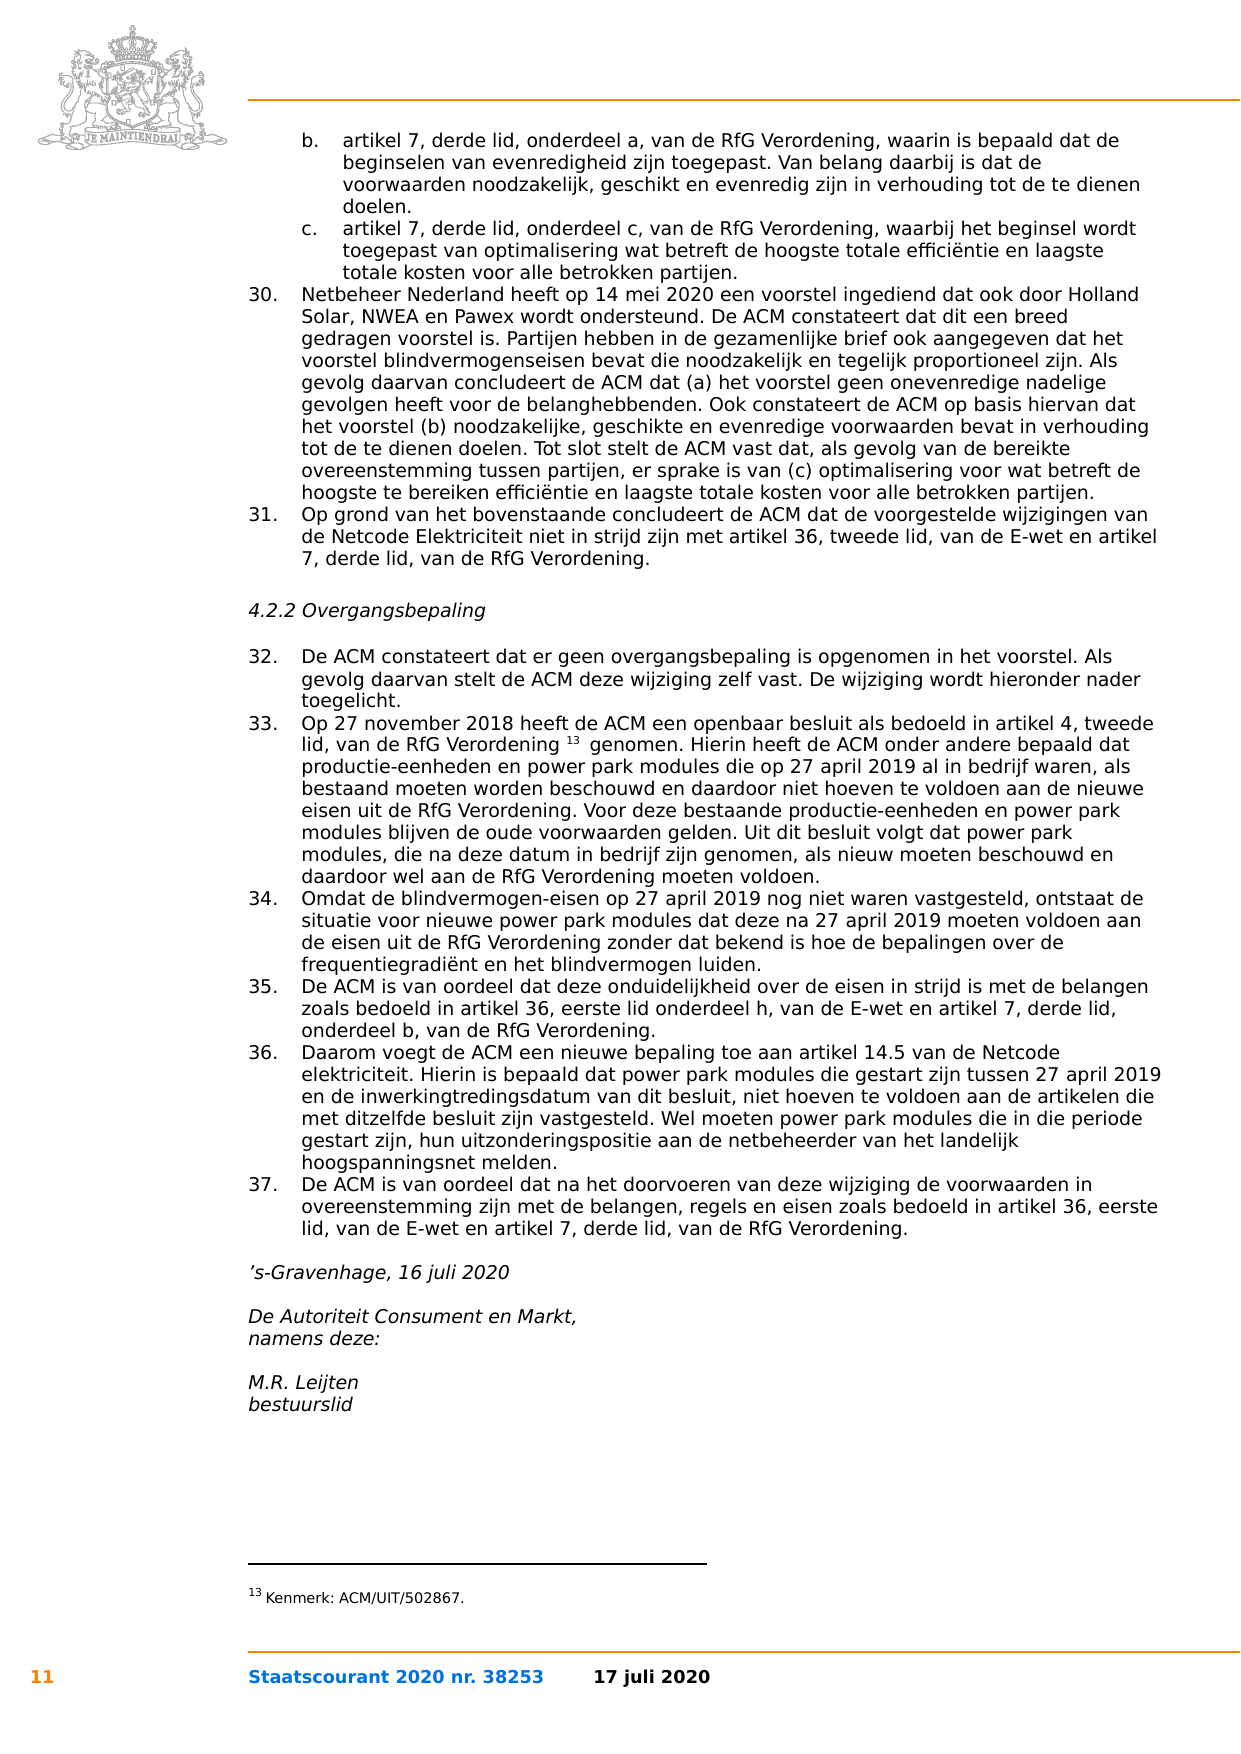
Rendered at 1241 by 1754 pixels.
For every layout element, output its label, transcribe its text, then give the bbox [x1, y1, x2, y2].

subtitle 4.2.2 Overgangsbepaling [248, 599, 1163, 621]
text 37. De ACM is van oordeel dat na het doorvoeren van deze wijziging de voorwaarden in overeenstemming zijn met de belangen, regels en eisen zoals bedoeld in artikel 36, eerste lid, van de E-wet en artikel 7, derde lid, van de RfG Verordening. [248, 1174, 1163, 1240]
text 32. De ACM constateert dat er geen overgangsbepaling is opgenomen in het voorstel. Als gevolg daarvan stelt de ACM deze wijziging zelf vast. De wijziging wordt hieronder nader toegelicht. [248, 646, 1163, 712]
text c. artikel 7, derde lid, onderdeel c, van de RfG Verordening, waarbij het beginsel wordt toegepast van optimalisering wat betreft de hoogste totale efficiëntie en laagste totale kosten voor alle betrokken partijen. [301, 218, 1163, 284]
text 33. Op 27 november 2018 heeft de ACM een openbaar besluit als bedoeld in artikel 4, tweede lid, van de RfG Verordening genomen. Hierin heeft de ACM onder andere bepaald dat productie-eenheden en power park modules die op 27 april 2019 al in bedrijf waren, als bestaand moeten worden beschouwd en daardoor niet hoeven te voldoen aan de nieuwe eisen uit de RfG Verordening. Voor deze bestaande productie-eenheden en power park modules blijven de oude voorwaarden gelden. Uit dit besluit volgt dat power park modules, die na deze datum in bedrijf zijn genomen, als nieuw moeten beschouwd en daardoor wel aan de RfG Verordening moeten voldoen. [248, 712, 1163, 888]
text De Autoriteit Consument en Markt, namens deze: M.R. Leijten bestuurslid [248, 1306, 1163, 1416]
text 30. Netbeheer Nederland heeft op 14 mei 2020 een voorstel ingediend dat ook door Holland Solar, NWEA en Pawex wordt ondersteund. De ACM constateert dat dit een breed gedragen voorstel is. Partijen hebben in de gezamenlijke brief ook aangegeven dat het voorstel blindvermogenseisen bevat die noodzakelijk en tegelijk proportioneel zijn. Als gevolg daarvan concludeert de ACM dat (a) het voorstel geen onevenredige nadelige gevolgen heeft voor de belanghebbenden. Ook constateert de ACM op basis hiervan dat het voorstel (b) noodzakelijke, geschikte en evenredige voorwaarden bevat in verhouding tot de te dienen doelen. Tot slot stelt de ACM vast dat, als gevolg van de bereikte overeenstemming tussen partijen, er sprake is van (c) optimalisering voor wat betreft de hoogste te bereiken efficiëntie en laagste totale kosten voor alle betrokken partijen. [248, 284, 1163, 503]
picture [38, 25, 227, 150]
text b. artikel 7, derde lid, onderdeel a, van de RfG Verordening, waarin is bepaald dat de beginselen van evenredigheid zijn toegepast. Van belang daarbij is dat de voorwaarden noodzakelijk, geschikt en evenredig zijn in verhouding tot de te dienen doelen. [301, 130, 1163, 218]
text Kenmerk: ACM/UIT/502867. [248, 1586, 1163, 1608]
text 35. De ACM is van oordeel dat deze onduidelijkheid over de eisen in strijd is met de belangen zoals bedoeld in artikel 36, eerste lid onderdeel h, van de E-wet en artikel 7, derde lid, onderdeel b, van de RfG Verordening. [248, 976, 1163, 1042]
text 34. Omdat de blindvermogen-eisen op 27 april 2019 nog niet waren vastgesteld, ontstaat de situatie voor nieuwe power park modules dat deze na 27 april 2019 moeten voldoen aan de eisen uit de RfG Verordening zonder dat bekend is hoe de bepalingen over de frequentiegradiënt en het blindvermogen luiden. [248, 888, 1163, 976]
text ’s-Gravenhage, 16 juli 2020 [248, 1262, 1163, 1284]
text 31. Op grond van het bovenstaande concludeert de ACM dat de voorgestelde wijzigingen van de Netcode Elektriciteit niet in strijd zijn met artikel 36, tweede lid, van de E-wet en artikel 7, derde lid, van de RfG Verordening. [248, 503, 1163, 569]
text 36. Daarom voegt de ACM een nieuwe bepaling toe aan artikel 14.5 van de Netcode elektriciteit. Hierin is bepaald dat power park modules die gestart zijn tussen 27 april 2019 en de inwerkingtredingsdatum van dit besluit, niet hoeven te voldoen aan de artikelen die met ditzelfde besluit zijn vastgesteld. Wel moeten power park modules die in die periode gestart zijn, hun uitzonderingspositie aan de netbeheerder van het landelijk hoogspanningsnet melden. [248, 1042, 1163, 1174]
